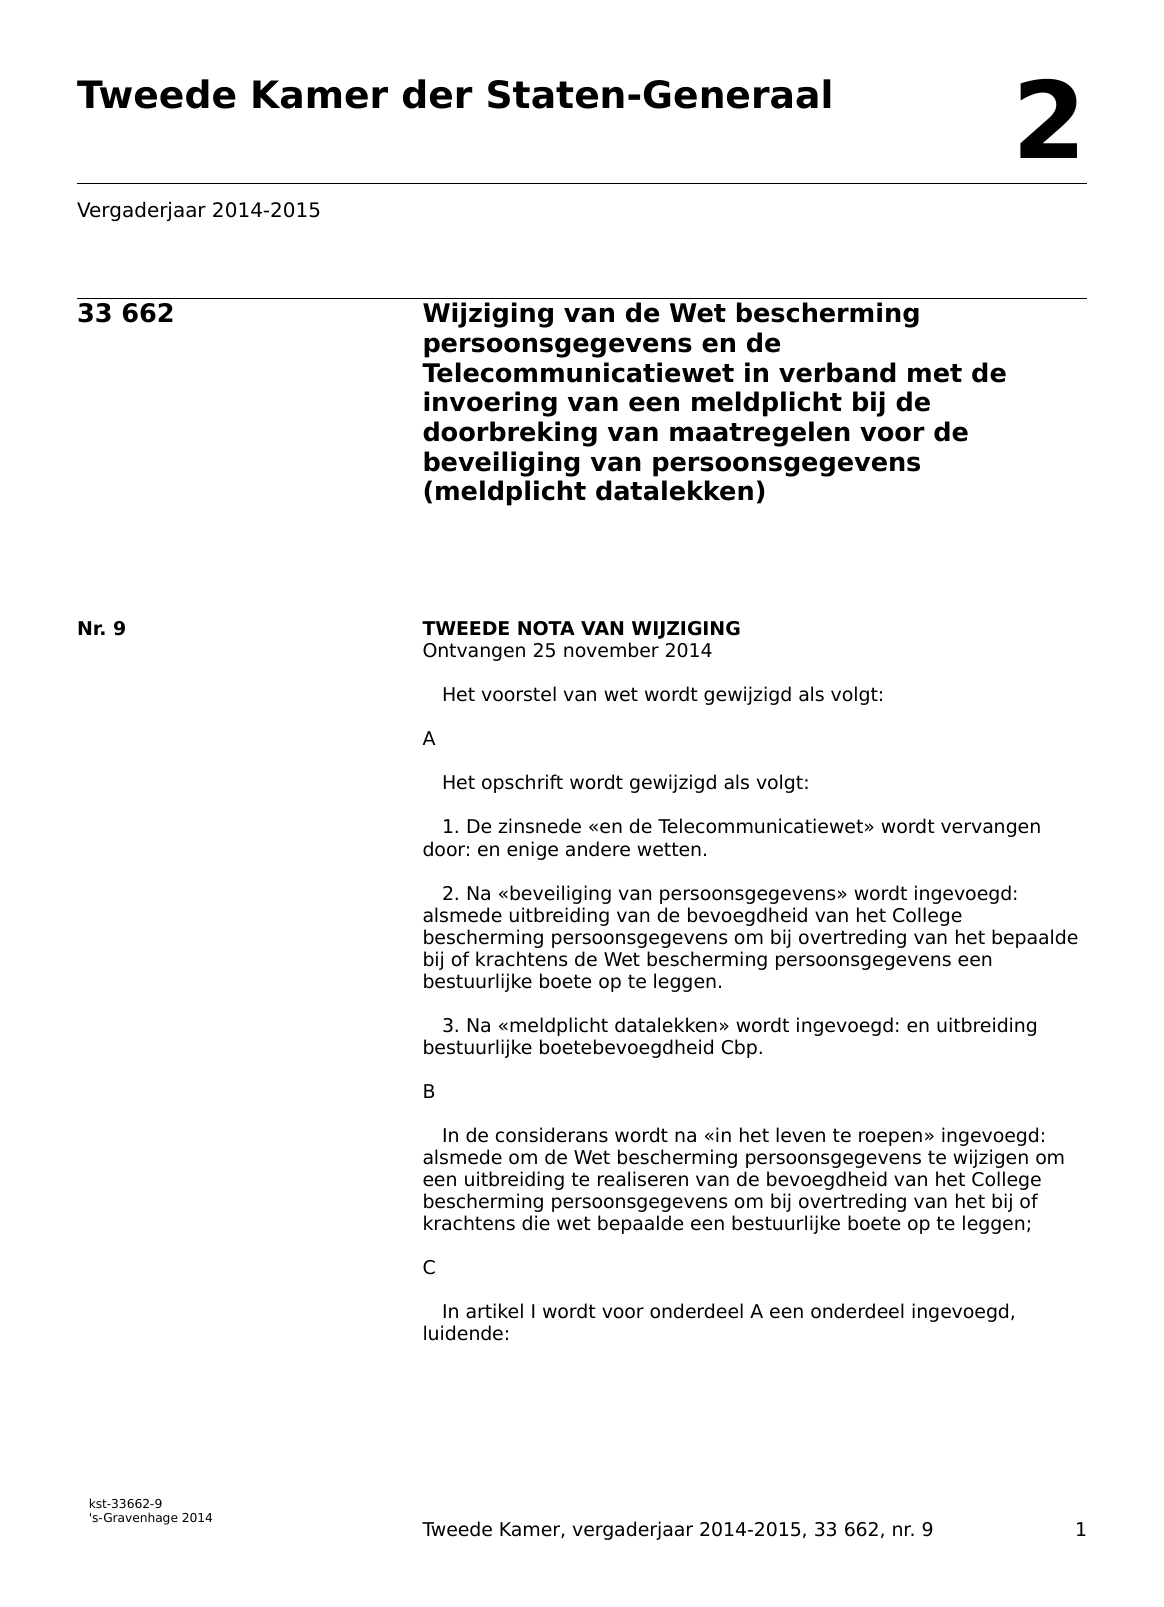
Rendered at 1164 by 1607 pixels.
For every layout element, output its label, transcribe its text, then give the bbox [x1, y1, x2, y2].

text Ontvangen 25 november 2014 [422, 640, 1087, 662]
text In de considerans wordt na «in het leven te roepen» ingevoegd: alsmede om de Wet bescherming persoonsgegevens te wijzigen om een uitbreiding te realiseren van de bevoegdheid van het College bescherming persoonsgegevens om bij overtreding van het bij of krachtens die wet bepaalde een bestuurlijke boete op te leggen; [422, 1125, 1087, 1235]
subtitle B [422, 1081, 1087, 1103]
subtitle Nr. 9 TWEEDE NOTA VAN WIJZIGING [77, 618, 1087, 640]
subtitle 33 662 Wijziging van de Wet bescherming persoonsgegevens en de Telecommunicatiewet in verband met de invoering van een meldplicht bij de doorbreking van maatregelen voor de beveiliging van persoonsgegevens (meldplicht datalekken) [77, 299, 1087, 507]
table_cell Vergaderjaar 2014-2015 [77, 184, 1087, 298]
text 2. Na «beveiliging van persoonsgegevens» wordt ingevoegd: alsmede uitbreiding van de bevoegdheid van het College bescherming persoonsgegevens om bij overtreding van het bepaalde bij of krachtens de Wet bescherming persoonsgegevens een bestuurlijke boete op te leggen. [422, 883, 1087, 992]
table_header Tweede Kamer der Staten-Generaal [77, 59, 886, 183]
text 3. Na «meldplicht datalekken» wordt ingevoegd: en uitbreiding bestuurlijke boetebevoegdheid Cbp. [422, 1015, 1087, 1059]
table_header 2 [886, 59, 1087, 183]
text 's-Gravenhage 2014 [88, 1511, 323, 1525]
text Het voorstel van wet wordt gewijzigd als volgt: [422, 684, 1087, 706]
text Het opschrift wordt gewijzigd als volgt: [422, 772, 1087, 794]
text 1. De zinsnede «en de Telecommunicatiewet» wordt vervangen door: en enige andere wetten. [422, 816, 1087, 860]
subtitle A [422, 728, 1087, 750]
subtitle C [422, 1257, 1087, 1279]
text kst-33662-9 [88, 1497, 323, 1511]
text In artikel I wordt voor onderdeel A een onderdeel ingevoegd, luidende: [422, 1301, 1087, 1345]
